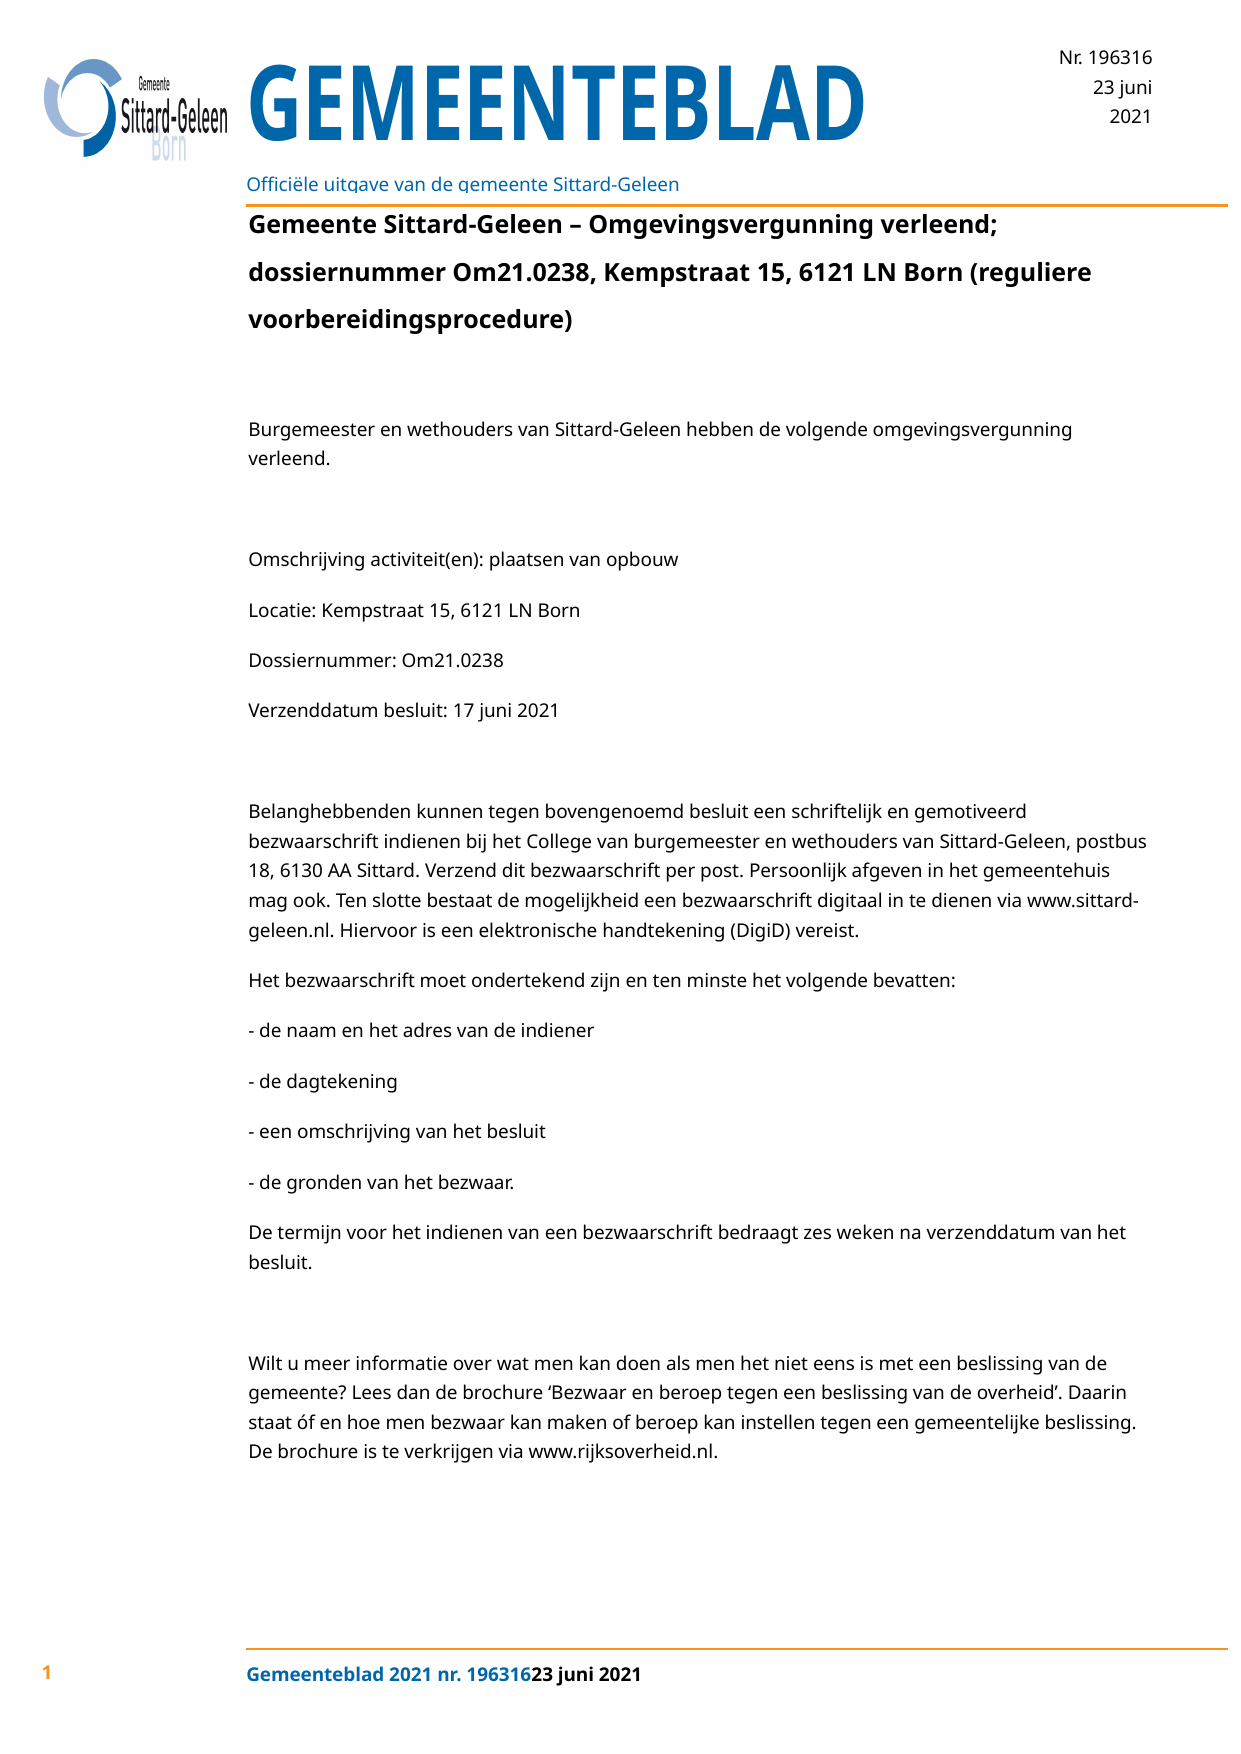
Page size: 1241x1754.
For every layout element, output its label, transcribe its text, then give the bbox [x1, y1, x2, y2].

text - de dagtekening [248, 1068, 1152, 1094]
picture [41, 47, 231, 172]
text Dossiernummer: Om21.0238 [248, 647, 1152, 673]
text De termijn voor het indienen van een bezwaarschrift bedraagt zes weken na verzenddatum van het besluit. [248, 1219, 1152, 1274]
text Het bezwaarschrift moet ondertekend zijn en ten minste het volgende bevatten: [248, 967, 1152, 993]
text Wilt u meer informatie over wat men kan doen als men het niet eens is met een beslissing van de gemeente? Lees dan de brochure ‘Bezwaar en beroep tegen een beslissing van de overheid’. Daarin staat óf en hoe men bezwaar kan maken of beroep kan instellen tegen een gemeentelijke beslissing. De brochure is te verkrijgen via www.rijksoverheid.nl. [248, 1350, 1152, 1464]
text Belanghebbenden kunnen tegen bovengenoemd besluit een schriftelijk en gemotiveerd bezwaarschrift indienen bij het College van burgemeester en wethouders van Sittard-Geleen, postbus 18, 6130 AA Sittard. Verzend dit bezwaarschrift per post. Persoonlijk afgeven in het gemeentehuis mag ook. Ten slotte bestaat de mogelijkheid een bezwaarschrift digitaal in te dienen via www.sittard-geleen.nl. Hiervoor is een elektronische handtekening (DigiD) vereist. [248, 798, 1152, 942]
text - de gronden van het bezwaar. [248, 1169, 1152, 1194]
text - de naam en het adres van de indiener [248, 1018, 1152, 1043]
text Omschrijving activiteit(en): plaatsen van opbouw [248, 546, 1152, 572]
text - een omschrijving van het besluit [248, 1118, 1152, 1144]
text Gemeente Sittard-Geleen – Omgevingsvergunning verleend; dossiernummer Om21.0238, Kempstraat 15, 6121 LN Born (reguliere voorbereidingsprocedure) [248, 207, 1152, 336]
text Burgemeester en wethouders van Sittard-Geleen hebben de volgende omgevingsvergunning verleend. [248, 416, 1152, 471]
text Locatie: Kempstraat 15, 6121 LN Born [248, 597, 1152, 622]
text Verzenddatum besluit: 17 juni 2021 [248, 698, 1152, 723]
